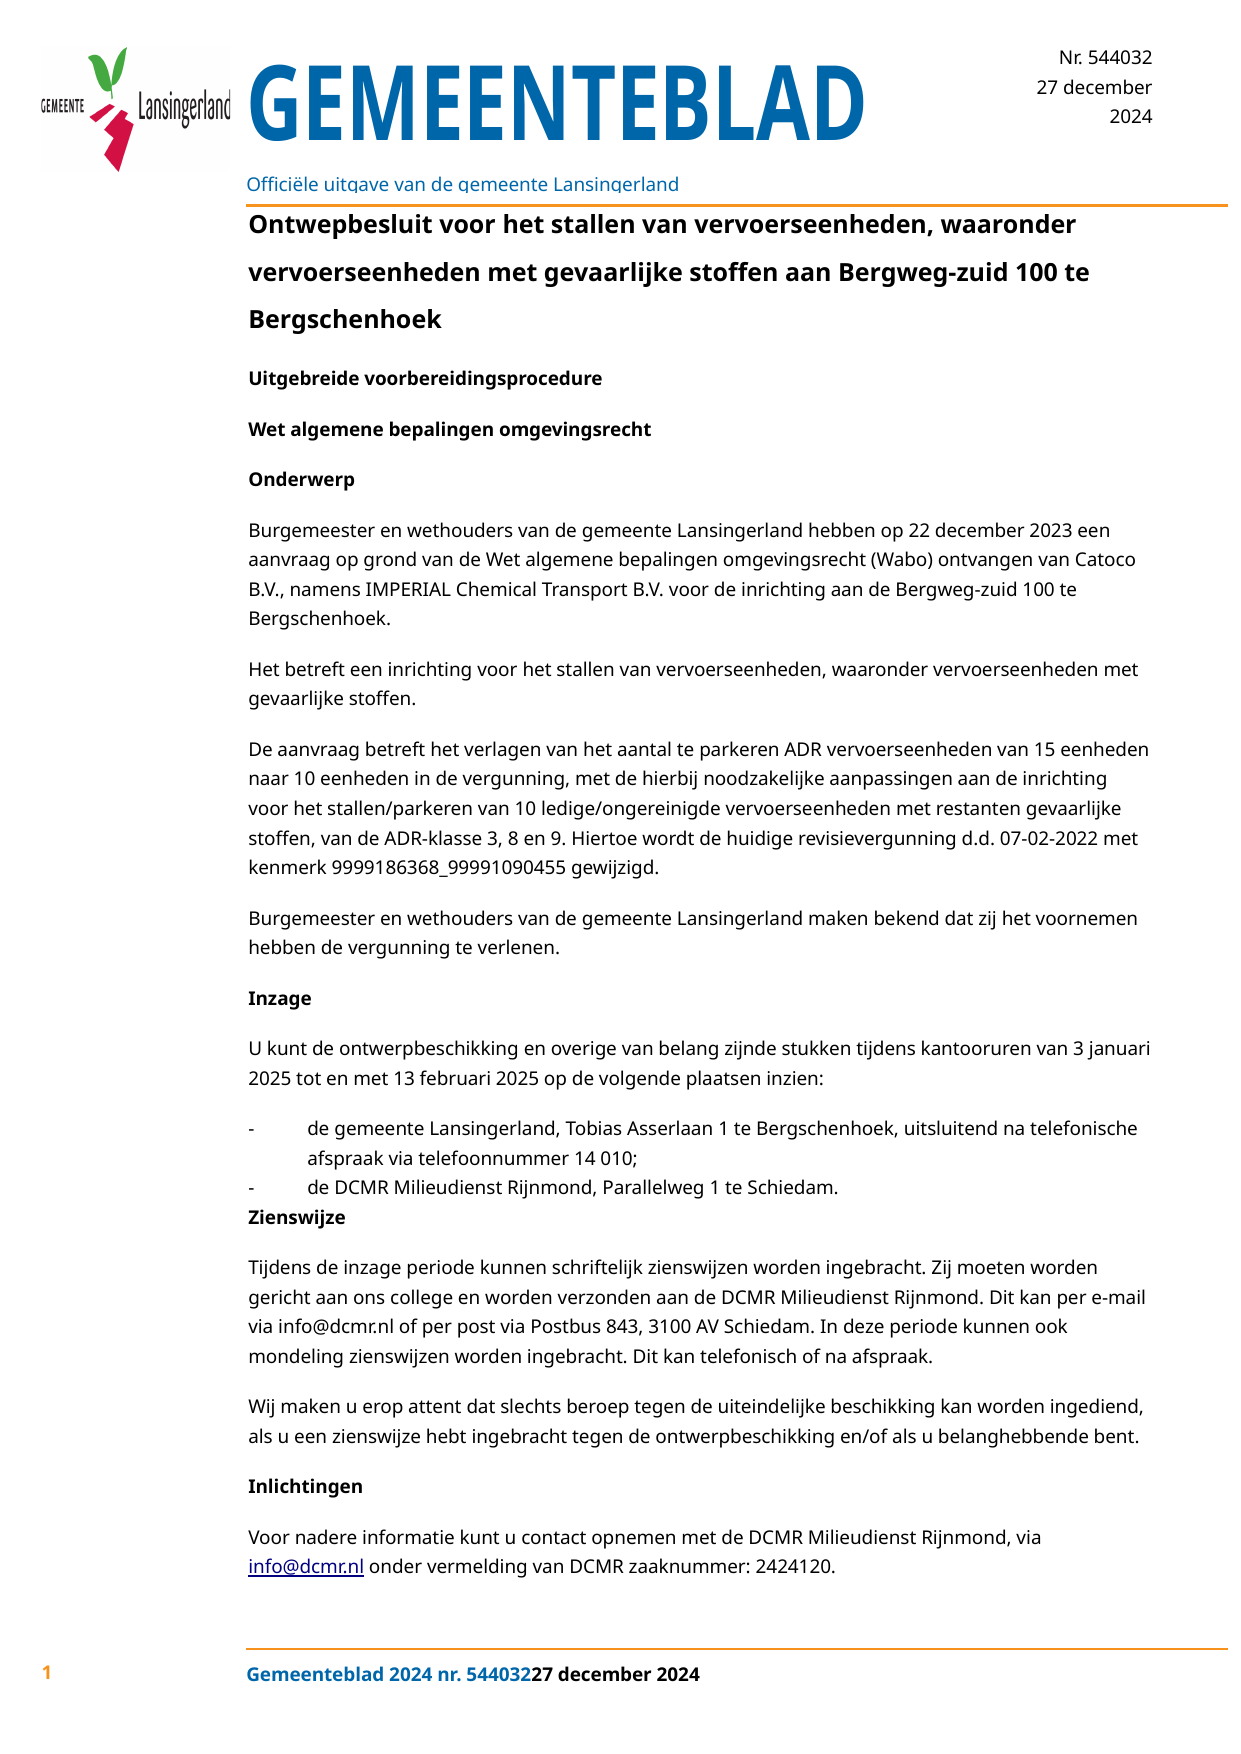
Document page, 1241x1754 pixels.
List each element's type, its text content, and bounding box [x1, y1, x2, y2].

text Uitgebreide voorbereidingsprocedure [248, 366, 1152, 391]
text Het betreft een inrichting voor het stallen van vervoerseenheden, waaronder vervoerseenheden met gevaarlijke stoffen. [248, 656, 1152, 711]
text U kunt de ontwerpbeschikking en overige van belang zijnde stukken tijdens kantooruren van 3 januari 2025 tot en met 13 februari 2025 op de volgende plaatsen inzien: [248, 1035, 1152, 1090]
text Voor nadere informatie kunt u contact opnemen met de DCMR Milieudienst Rijnmond, via info@dcmr.nl onder vermelding van DCMR zaaknummer: 2424120. [248, 1524, 1152, 1579]
text De aanvraag betreft het verlagen van het aantal te parkeren ADR vervoerseenheden van 15 eenheden naar 10 eenheden in de vergunning, met de hierbij noodzakelijke aanpassingen aan de inrichting voor het stallen/parkeren van 10 ledige/ongereinigde vervoerseenheden met restanten gevaarlijke stoffen, van de ADR-klasse 3, 8 en 9. Hiertoe wordt de huidige revisievergunning d.d. 07-02-2022 met kenmerk 9999186368_99991090455 gewijzigd. [248, 736, 1152, 880]
text Onderwerp [248, 466, 1152, 492]
text Inlichtingen [248, 1473, 1152, 1499]
text Burgemeester en wethouders van de gemeente Lansingerland maken bekend dat zij het voornemen hebben de vergunning te verlenen. [248, 905, 1152, 960]
picture [41, 47, 231, 172]
text Zienswijze [248, 1204, 1152, 1229]
list de DCMR Milieudienst Rijnmond, Parallelweg 1 te Schiedam. [248, 1174, 1152, 1200]
text Wij maken u erop attent dat slechts beroep tegen de uiteindelijke beschikking kan worden ingediend, als u een zienswijze hebt ingebracht tegen de ontwerpbeschikking en/of als u belanghebbende bent. [248, 1393, 1152, 1449]
text Burgemeester en wethouders van de gemeente Lansingerland hebben op 22 december 2023 een aanvraag op grond van de Wet algemene bepalingen omgevingsrecht (Wabo) ontvangen van Catoco B.V., namens IMPERIAL Chemical Transport B.V. voor de inrichting aan de Bergweg-zuid 100 te Bergschenhoek. [248, 517, 1152, 631]
text Tijdens de inzage periode kunnen schriftelijk zienswijzen worden ingebracht. Zij moeten worden gericht aan ons college en worden verzonden aan de DCMR Milieudienst Rijnmond. Dit kan per e-mail via info@dcmr.nl of per post via Postbus 843, 3100 AV Schiedam. In deze periode kunnen ook mondeling zienswijzen worden ingebracht. Dit kan telefonisch of na afspraak. [248, 1254, 1152, 1369]
list de gemeente Lansingerland, Tobias Asserlaan 1 te Bergschenhoek, uitsluitend na telefonische afspraak via telefoonnummer 14 010; [248, 1115, 1152, 1170]
text Ontwepbesluit voor het stallen van vervoerseenheden, waaronder vervoerseenheden met gevaarlijke stoffen aan Bergweg-zuid 100 te Bergschenhoek [248, 207, 1152, 336]
text Wet algemene bepalingen omgevingsrecht [248, 416, 1152, 442]
text Inzage [248, 985, 1152, 1010]
